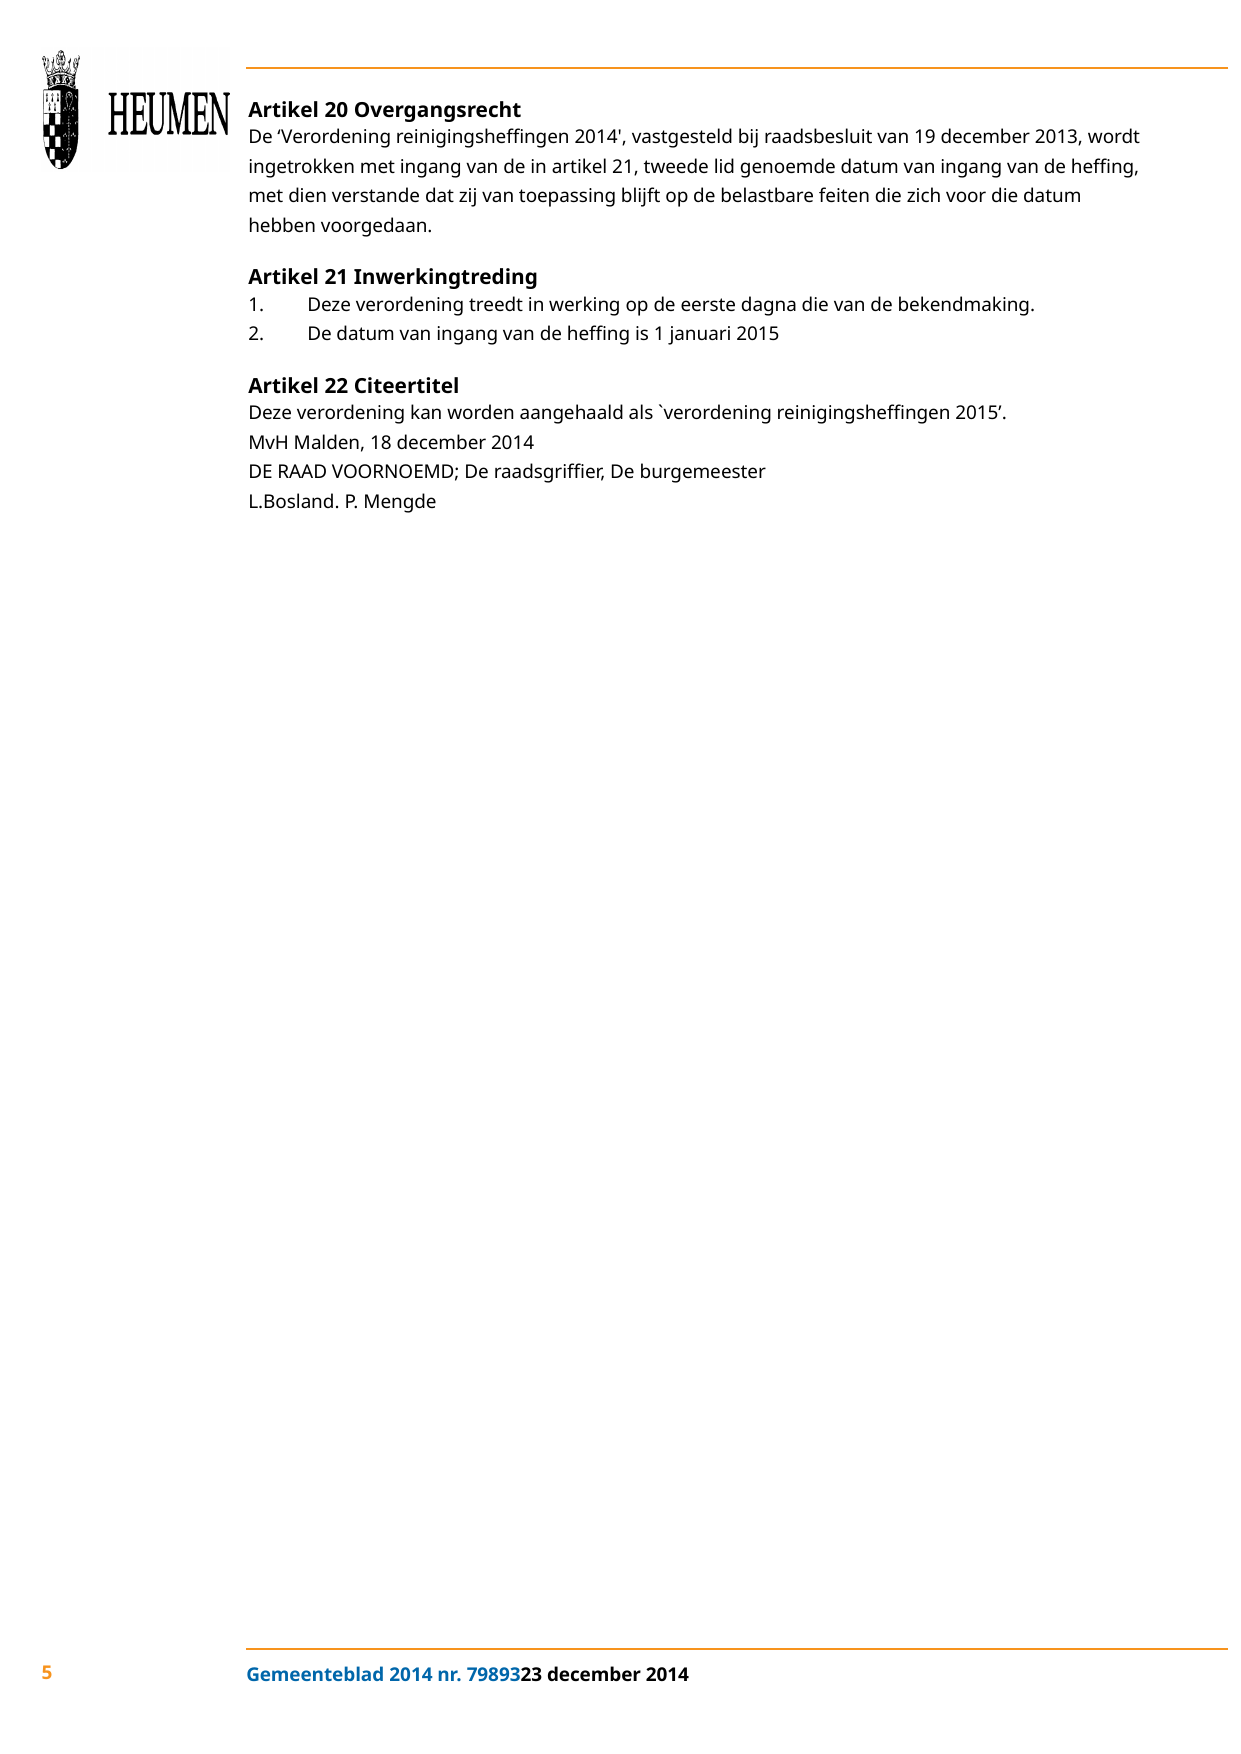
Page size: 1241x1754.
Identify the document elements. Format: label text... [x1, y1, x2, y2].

list Deze verordening treedt in werking op de eerste dagna die van de bekendmaking. [248, 291, 1152, 317]
text L.Bosland. P. Mengde [248, 488, 1152, 514]
text Artikel 21 Inwerkingtreding [248, 262, 1152, 291]
picture [41, 47, 231, 172]
text Artikel 22 Citeertitel [248, 371, 1152, 399]
text MvH Malden, 18 december 2014 [248, 429, 1152, 454]
text De ‘Verordening reinigingsheffingen 2014', vastgesteld bij raadsbesluit van 19 december 2013, wordt ingetrokken met ingang van de in artikel 21, tweede lid genoemde datum van ingang van de heffing, met dien verstande dat zij van toepassing blijft op de belastbare feiten die zich voor die datum hebben voorgedaan. [248, 123, 1152, 238]
text Artikel 20 Overgangsrecht [248, 95, 1152, 123]
text Deze verordening kan worden aangehaald als `verordening reinigingsheffingen 2015’. [248, 399, 1152, 425]
table_header [248, 670, 549, 696]
list De datum van ingang van de heffing is 1 januari 2015 [248, 320, 1152, 346]
text DE RAAD VOORNOEMD; De raadsgriffier, De burgemeester [248, 458, 1152, 484]
